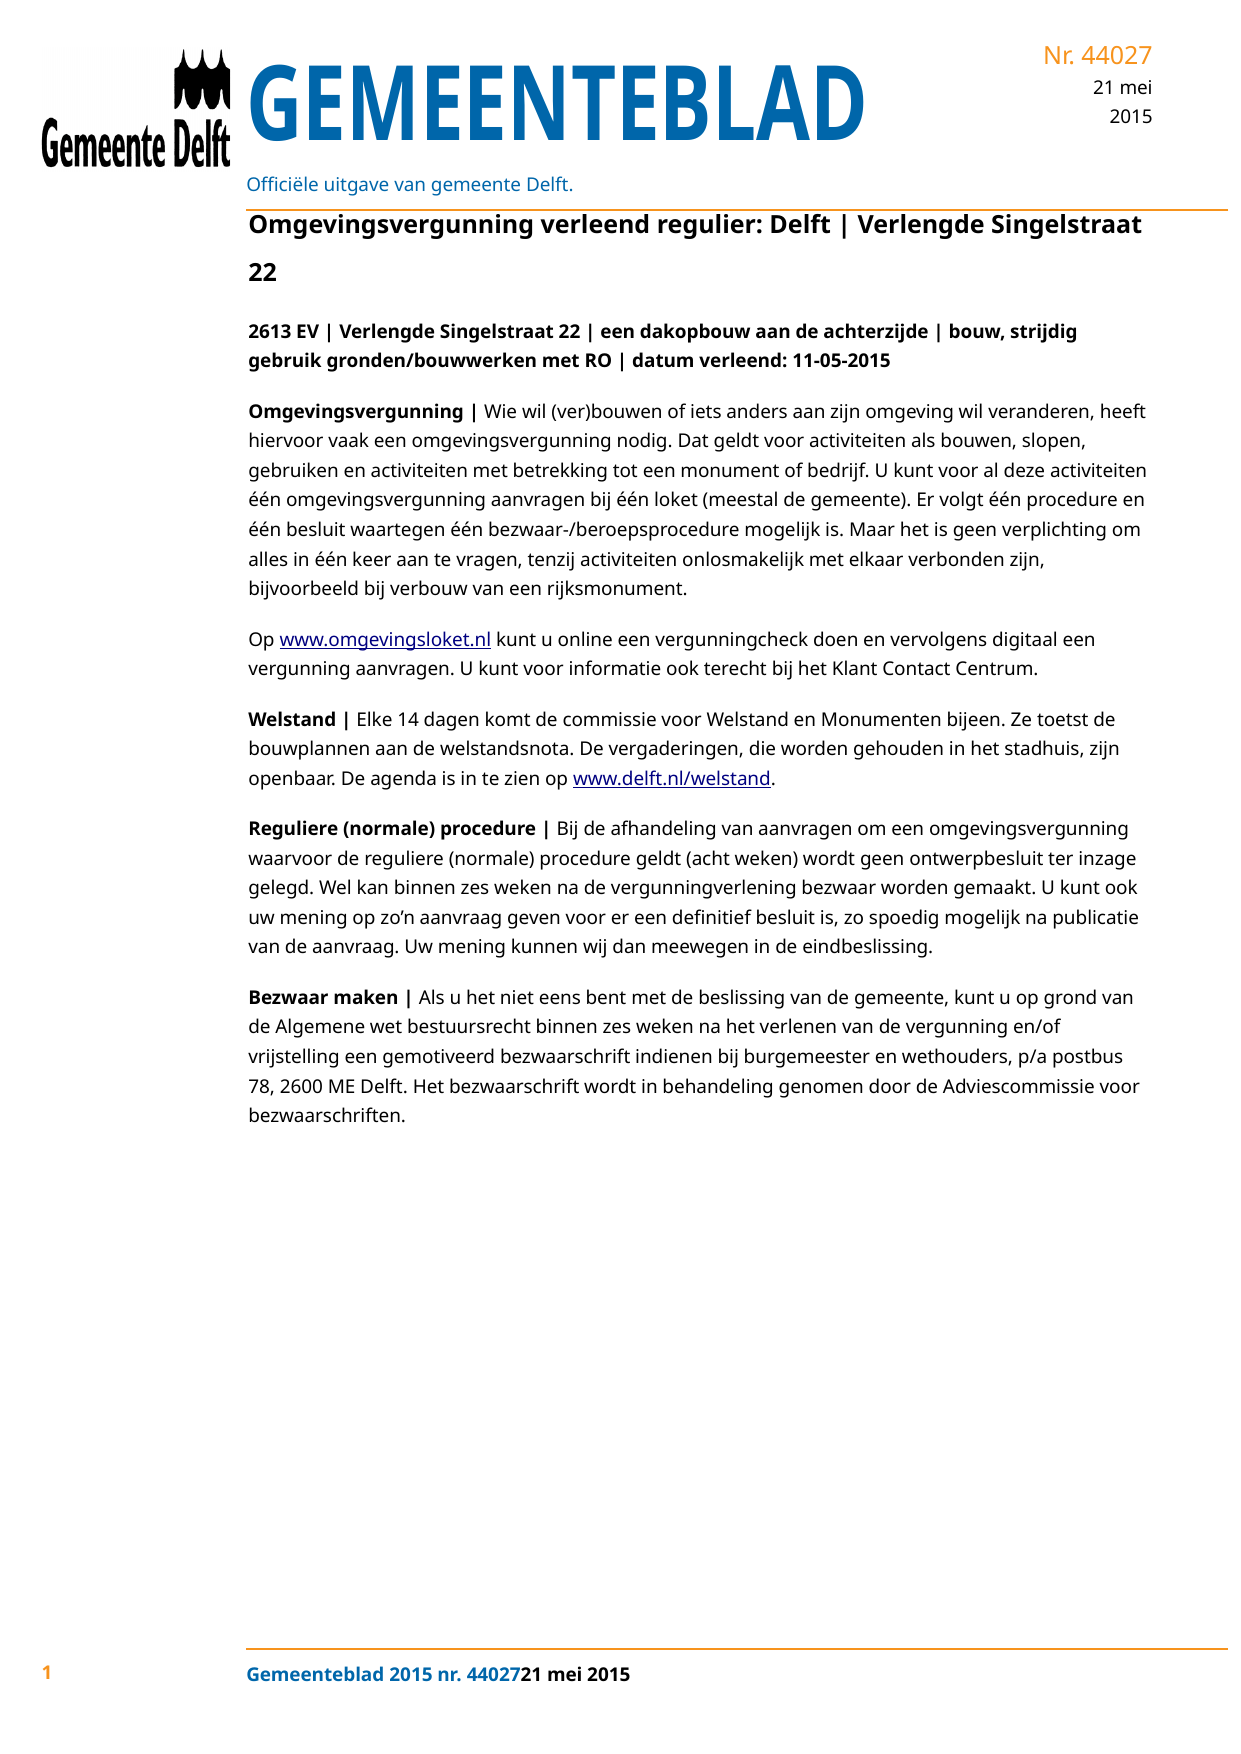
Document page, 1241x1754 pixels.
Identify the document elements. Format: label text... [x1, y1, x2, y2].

text Welstand | Elke 14 dagen komt de commissie voor Welstand en Monumenten bijeen. Ze toetst de bouwplannen aan de welstandsnota. De vergaderingen, die worden gehouden in het stadhuis, zijn openbaar. De agenda is in te zien op www.delft.nl/welstand. [248, 706, 1152, 791]
text Reguliere (normale) procedure | Bij de afhandeling van aanvragen om een omgevingsvergunning waarvoor de reguliere (normale) procedure geldt (acht weken) wordt geen ontwerpbesluit ter inzage gelegd. Wel kan binnen zes weken na de vergunningverlening bezwaar worden gemaakt. U kunt ook uw mening op zo’n aanvraag geven voor er een definitief besluit is, zo spoedig mogelijk na publicatie van de aanvraag. Uw mening kunnen wij dan meewegen in de eindbeslissing. [248, 815, 1152, 959]
picture [41, 47, 231, 172]
text 2613 EV | Verlengde Singelstraat 22 | een dakopbouw aan de achterzijde | bouw, strijdig gebruik gronden/bouwwerken met RO | datum verleend: 11-05-2015 [248, 318, 1152, 373]
text Omgevingsvergunning | Wie wil (ver)bouwen of iets anders aan zijn omgeving wil veranderen, heeft hiervoor vaak een omgevingsvergunning nodig. Dat geldt voor activiteiten als bouwen, slopen, gebruiken en activiteiten met betrekking tot een monument of bedrijf. U kunt voor al deze activiteiten één omgevingsvergunning aanvragen bij één loket (meestal de gemeente). Er volgt één procedure en één besluit waartegen één bezwaar-/beroepsprocedure mogelijk is. Maar het is geen verplichting om alles in één keer aan te vragen, tenzij activiteiten onlosmakelijk met elkaar verbonden zijn, bijvoorbeeld bij verbouw van een rijksmonument. [248, 398, 1152, 601]
text Bezwaar maken | Als u het niet eens bent met de beslissing van de gemeente, kunt u op grond van de Algemene wet bestuursrecht binnen zes weken na het verlenen van de vergunning en/of vrijstelling een gemotiveerd bezwaarschrift indienen bij burgemeester en wethouders, p/a postbus 78, 2600 ME Delft. Het bezwaarschrift wordt in behandeling genomen door de Adviescommissie voor bezwaarschriften. [248, 984, 1152, 1128]
text Op www.omgevingsloket.nl kunt u online een vergunningcheck doen en vervolgens digitaal een vergunning aanvragen. U kunt voor informatie ook terecht bij het Klant Contact Centrum. [248, 626, 1152, 681]
text Omgevingsvergunning verleend regulier: Delft | Verlengde Singelstraat 22 [248, 211, 1152, 288]
